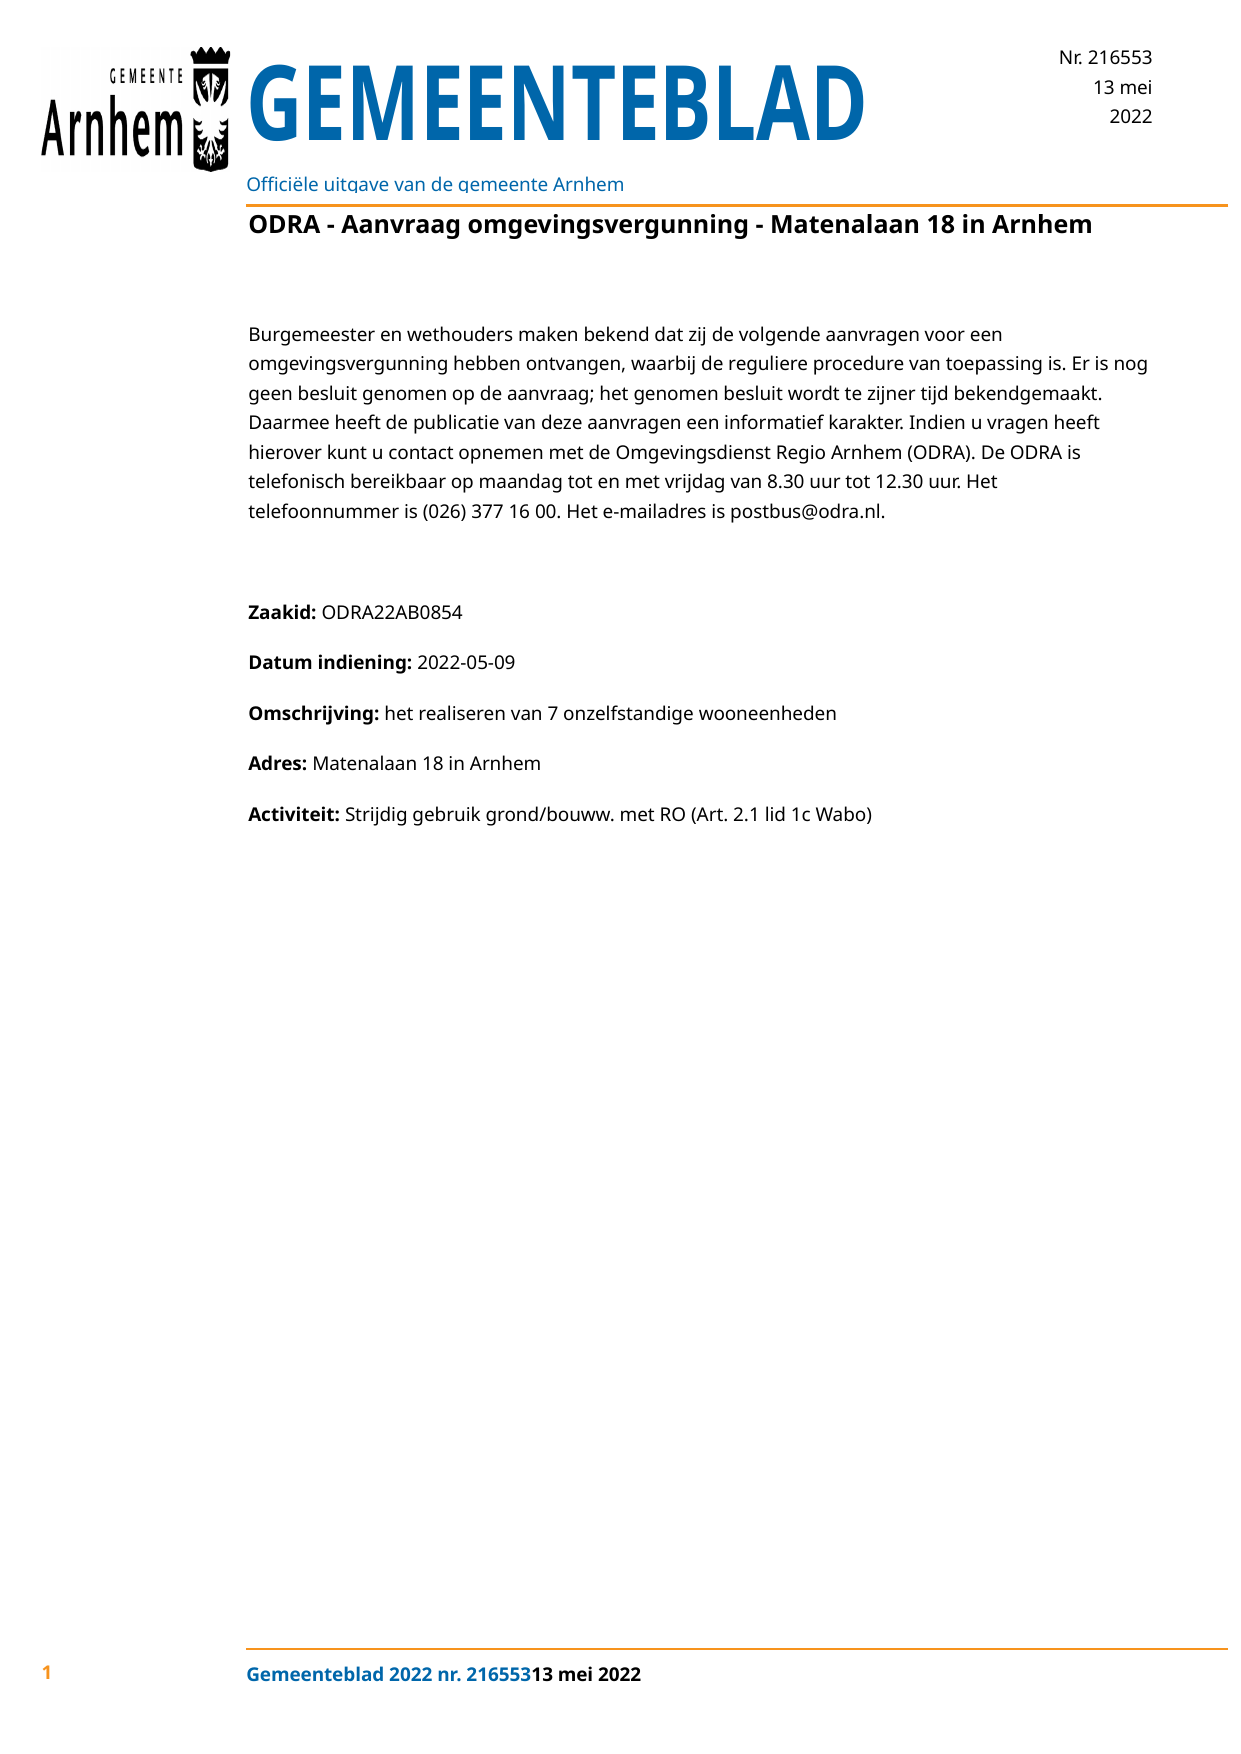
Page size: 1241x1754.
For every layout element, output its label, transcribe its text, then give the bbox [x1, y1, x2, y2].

text Activiteit: Strijdig gebruik grond/bouww. met RO (Art. 2.1 lid 1c Wabo) [248, 801, 1152, 826]
text Burgemeester en wethouders maken bekend dat zij de volgende aanvragen voor een omgevingsvergunning hebben ontvangen, waarbij de reguliere procedure van toepassing is. Er is nog geen besluit genomen op de aanvraag; het genomen besluit wordt te zijner tijd bekendgemaakt. Daarmee heeft de publicatie van deze aanvragen een informatief karakter. Indien u vragen heeft hierover kunt u contact opnemen met de Omgevingsdienst Regio Arnhem (ODRA). De ODRA is telefonisch bereikbaar op maandag tot en met vrijdag van 8.30 uur tot 12.30 uur. Het telefoonnummer is (026) 377 16 00. Het e-mailadres is postbus@odra.nl. [248, 321, 1152, 524]
text Omschrijving: het realiseren van 7 onzelfstandige wooneenheden [248, 700, 1152, 726]
picture [41, 47, 231, 172]
text Adres: Matenalaan 18 in Arnhem [248, 750, 1152, 776]
text Zaakid: ODRA22AB0854 [248, 599, 1152, 625]
text Datum indiening: 2022-05-09 [248, 649, 1152, 675]
text ODRA - Aanvraag omgevingsvergunning - Matenalaan 18 in Arnhem [248, 207, 1152, 241]
